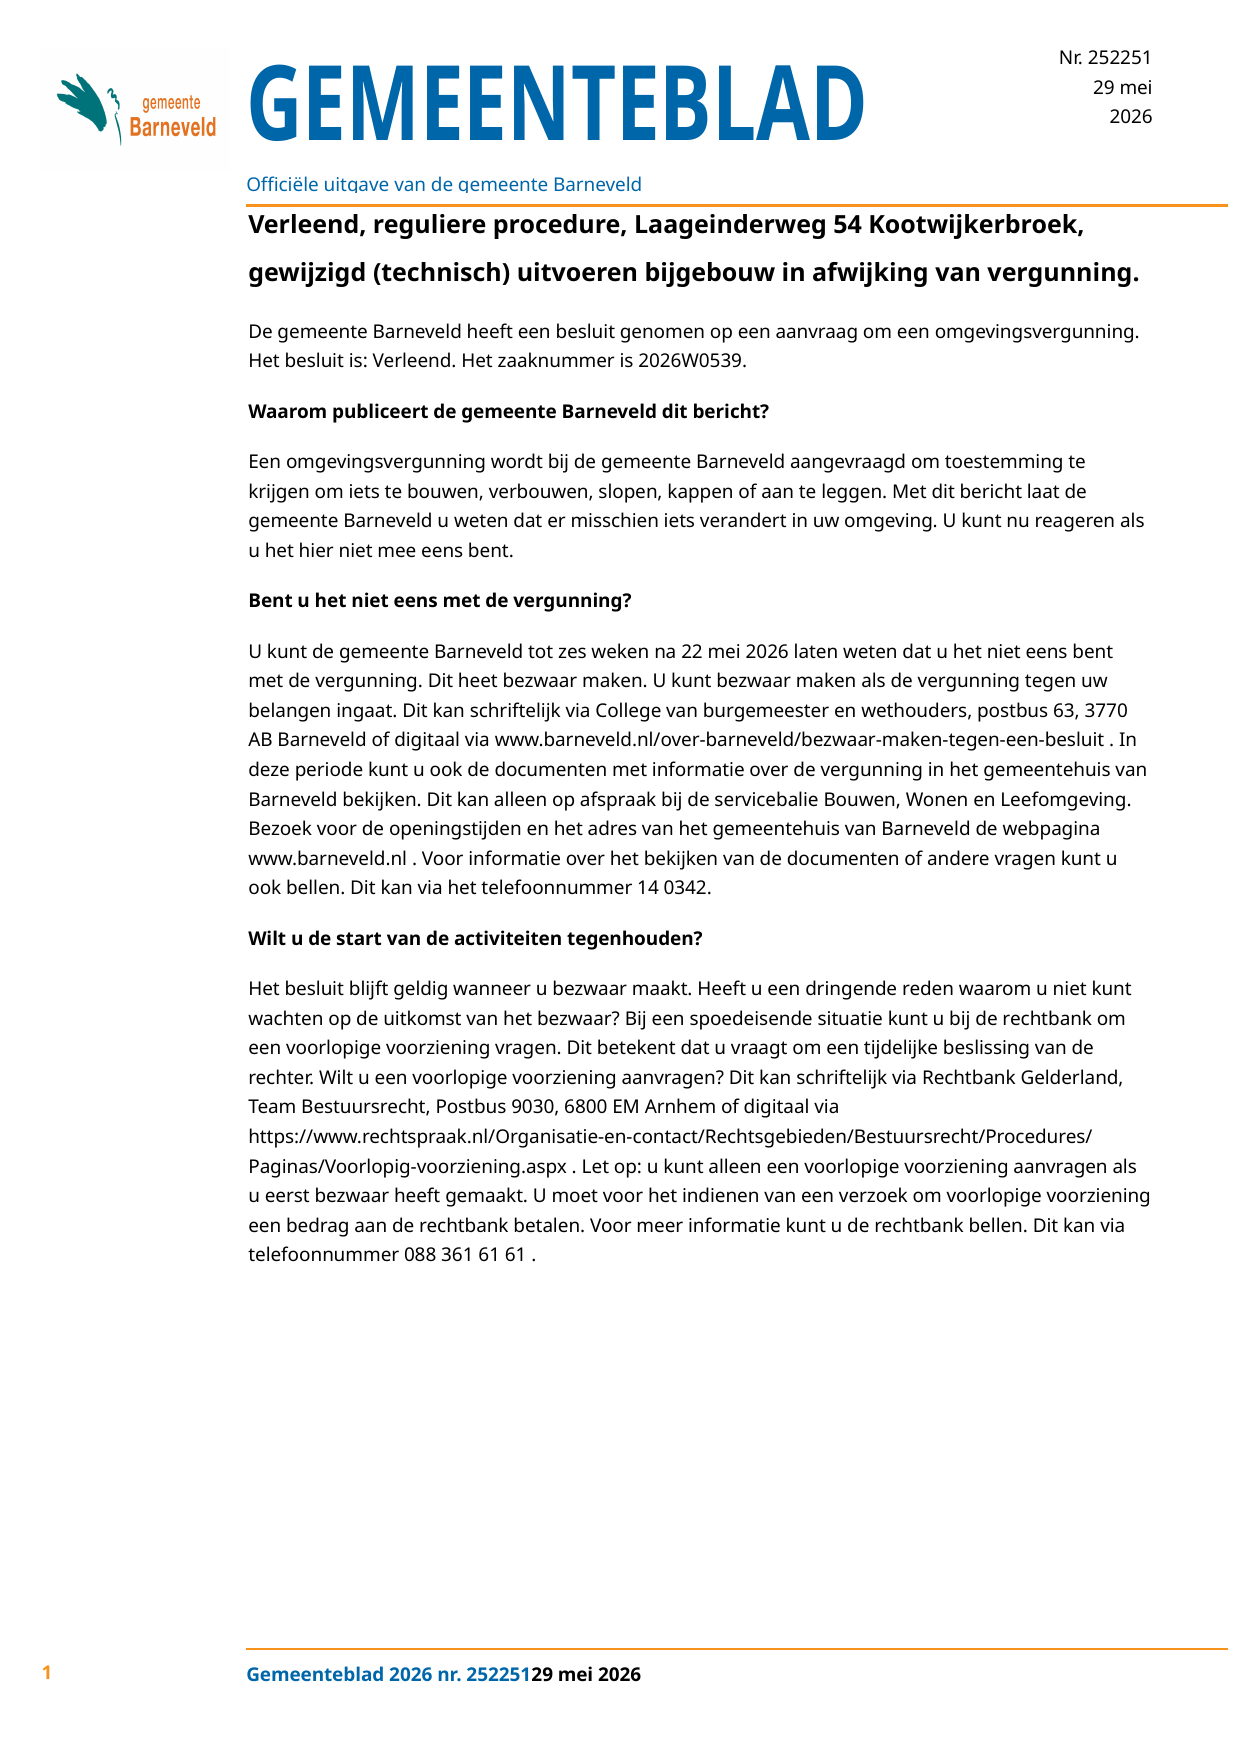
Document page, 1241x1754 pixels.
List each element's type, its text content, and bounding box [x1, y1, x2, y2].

text Een omgevingsvergunning wordt bij de gemeente Barneveld aangevraagd om toestemming te krijgen om iets te bouwen, verbouwen, slopen, kappen of aan te leggen. Met dit bericht laat de gemeente Barneveld u weten dat er misschien iets verandert in uw omgeving. U kunt nu reageren als u het hier niet mee eens bent. [248, 448, 1152, 563]
text Waarom publiceert de gemeente Barneveld dit bericht? [248, 398, 1152, 424]
text Verleend, reguliere procedure, Laageinderweg 54 Kootwijkerbroek, gewijzigd (technisch) uitvoeren bijgebouw in afwijking van vergunning. [248, 207, 1152, 288]
text Wilt u de start van de activiteiten tegenhouden? [248, 925, 1152, 951]
picture [41, 47, 231, 172]
text Bent u het niet eens met de vergunning? [248, 587, 1152, 613]
text De gemeente Barneveld heeft een besluit genomen op een aanvraag om een omgevingsvergunning. Het besluit is: Verleend. Het zaaknummer is 2026W0539. [248, 318, 1152, 373]
text Het besluit blijft geldig wanneer u bezwaar maakt. Heeft u een dringende reden waarom u niet kunt wachten op de uitkomst van het bezwaar? Bij een spoedeisende situatie kunt u bij de rechtbank om een voorlopige voorziening vragen. Dit betekent dat u vraagt om een tijdelijke beslissing van de rechter. Wilt u een voorlopige voorziening aanvragen? Dit kan schriftelijk via Rechtbank Gelderland, Team Bestuursrecht, Postbus 9030, 6800 EM Arnhem of digitaal via https://www.rechtspraak.nl/Organisatie-en-contact/Rechtsgebieden/Bestuursrecht/Procedures/Paginas/Voorlopig-voorziening.aspx . Let op: u kunt alleen een voorlopige voorziening aanvragen als u eerst bezwaar heeft gemaakt. U moet voor het indienen van een verzoek om voorlopige voorziening een bedrag aan de rechtbank betalen. Voor meer informatie kunt u de rechtbank bellen. Dit kan via telefoonnummer 088 361 61 61 . [248, 975, 1152, 1267]
text U kunt de gemeente Barneveld tot zes weken na 22 mei 2026 laten weten dat u het niet eens bent met de vergunning. Dit heet bezwaar maken. U kunt bezwaar maken als de vergunning tegen uw belangen ingaat. Dit kan schriftelijk via College van burgemeester en wethouders, postbus 63, 3770 AB Barneveld of digitaal via www.barneveld.nl/over-barneveld/bezwaar-maken-tegen-een-besluit . In deze periode kunt u ook de documenten met informatie over de vergunning in het gemeentehuis van Barneveld bekijken. Dit kan alleen op afspraak bij de servicebalie Bouwen, Wonen en Leefomgeving. Bezoek voor de openingstijden en het adres van het gemeentehuis van Barneveld de webpagina www.barneveld.nl . Voor informatie over het bekijken van de documenten of andere vragen kunt u ook bellen. Dit kan via het telefoonnummer 14 0342. [248, 638, 1152, 900]
